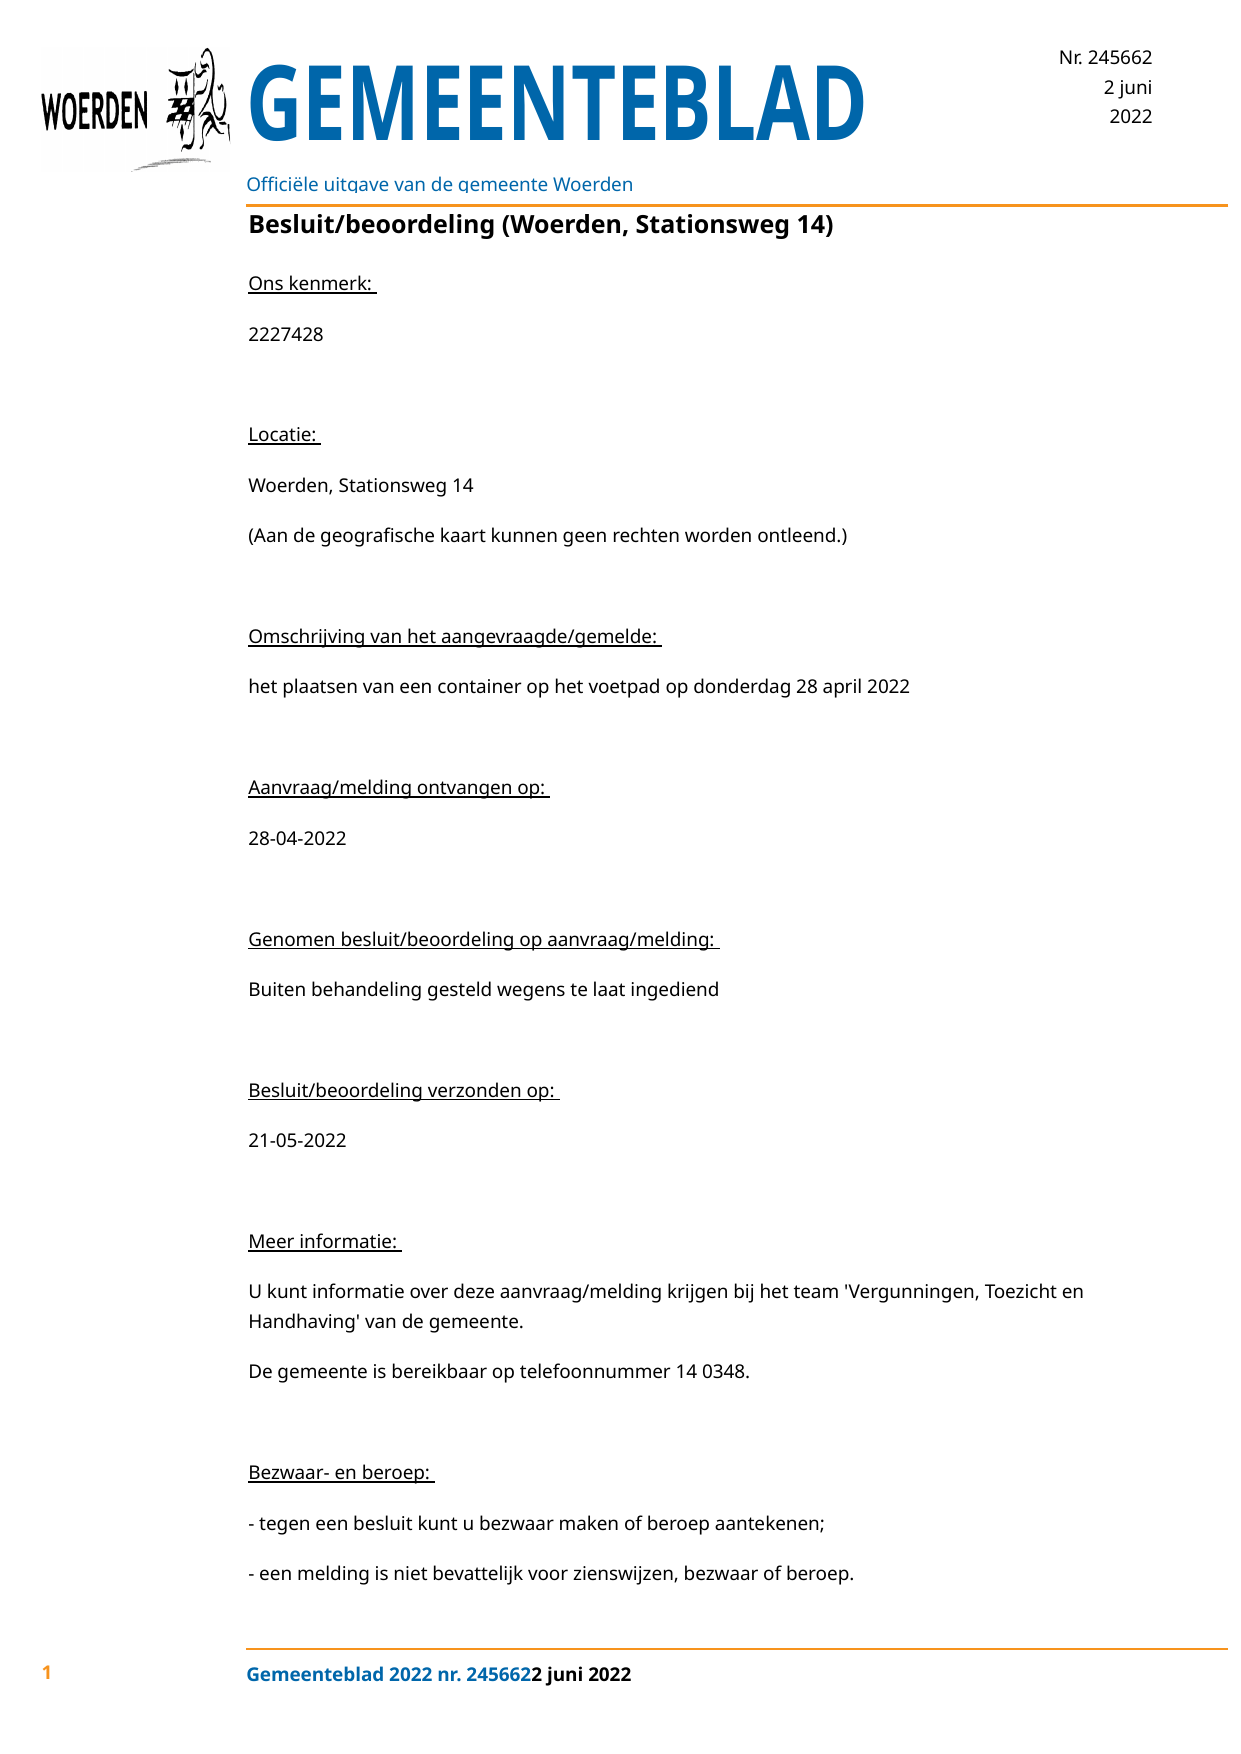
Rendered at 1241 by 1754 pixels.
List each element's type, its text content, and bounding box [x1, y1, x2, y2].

text Buiten behandeling gesteld wegens te laat ingediend [248, 976, 1152, 1002]
text Bezwaar- en beroep: [248, 1459, 1152, 1485]
text U kunt informatie over deze aanvraag/melding krijgen bij het team 'Vergunningen, Toezicht en Handhaving' van de gemeente. [248, 1279, 1152, 1334]
text - tegen een besluit kunt u bezwaar maken of beroep aantekenen; [248, 1510, 1152, 1536]
text Meer informatie: [248, 1228, 1152, 1254]
text Aanvraag/melding ontvangen op: [248, 774, 1152, 800]
text 28-04-2022 [248, 825, 1152, 851]
text De gemeente is bereikbaar op telefoonnummer 14 0348. [248, 1359, 1152, 1384]
text - een melding is niet bevattelijk voor zienswijzen, bezwaar of beroep. [248, 1560, 1152, 1586]
text Omschrijving van het aangevraagde/gemelde: [248, 623, 1152, 649]
text Genomen besluit/beoordeling op aanvraag/melding: [248, 926, 1152, 951]
picture [41, 47, 231, 172]
text Ons kenmerk: [248, 270, 1152, 296]
text Locatie: [248, 422, 1152, 447]
text 2227428 [248, 321, 1152, 346]
text Besluit/beoordeling verzonden op: [248, 1077, 1152, 1103]
text 21-05-2022 [248, 1127, 1152, 1153]
text (Aan de geografische kaart kunnen geen rechten worden ontleend.) [248, 522, 1152, 548]
text Woerden, Stationsweg 14 [248, 472, 1152, 498]
text Besluit/beoordeling (Woerden, Stationsweg 14) [248, 207, 1152, 241]
text het plaatsen van een container op het voetpad op donderdag 28 april 2022 [248, 674, 1152, 699]
